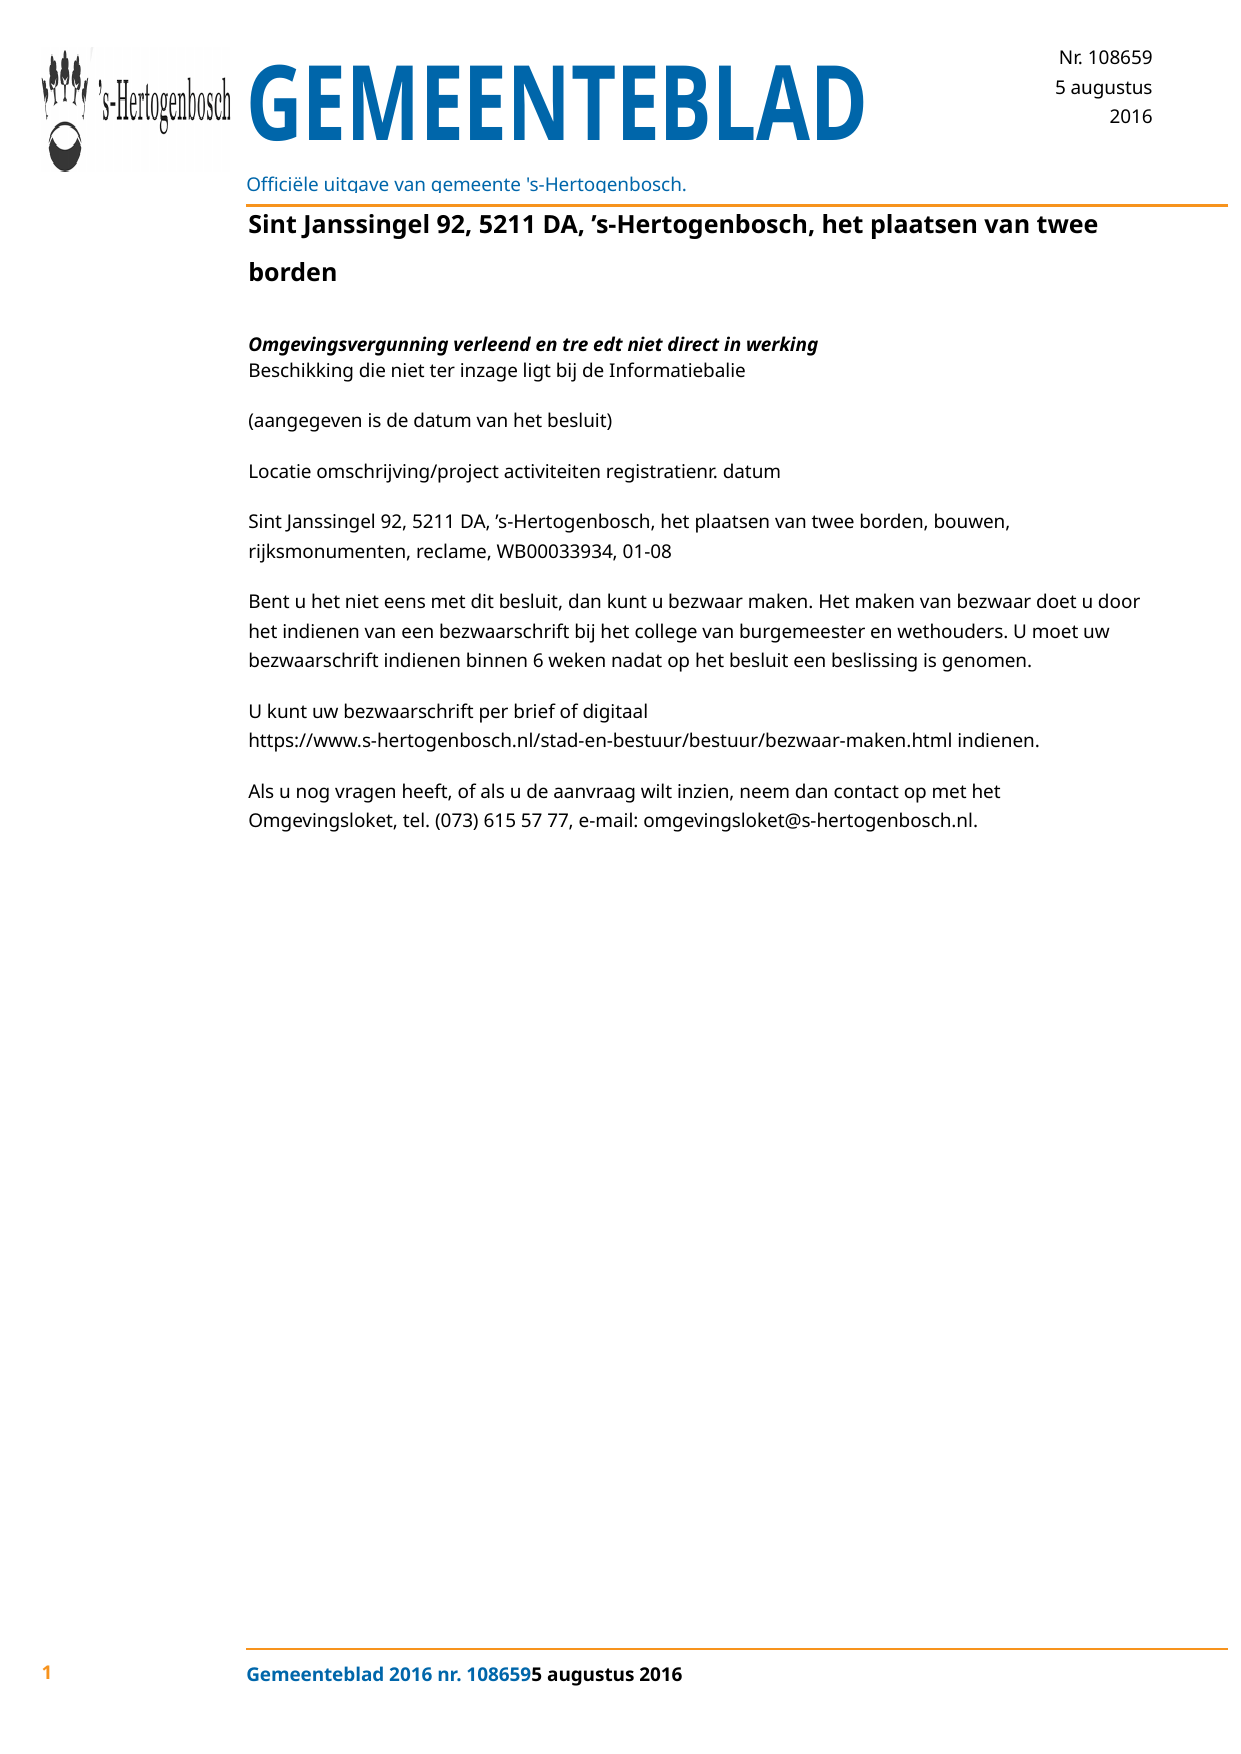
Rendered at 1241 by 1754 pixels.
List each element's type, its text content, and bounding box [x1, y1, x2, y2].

picture [41, 47, 231, 172]
text Locatie omschrijving/project activiteiten registratienr. datum [248, 458, 1152, 484]
text Beschikking die niet ter inzage ligt bij de Informatiebalie [248, 357, 1152, 383]
text (aangegeven is de datum van het besluit) [248, 408, 1152, 433]
text Bent u het niet eens met dit besluit, dan kunt u bezwaar maken. Het maken van bezwaar doet u door het indienen van een bezwaarschrift bij het college van burgemeester en wethouders. U moet uw bezwaarschrift indienen binnen 6 weken nadat op het besluit een beslissing is genomen. [248, 588, 1152, 673]
text Omgevingsvergunning verleend en tre edt niet direct in werking [248, 331, 1152, 357]
text U kunt uw bezwaarschrift per brief of digitaal https://www.s-hertogenbosch.nl/stad-en-bestuur/bestuur/bezwaar-maken.html indienen. [248, 698, 1152, 753]
text Sint Janssingel 92, 5211 DA, ’s-Hertogenbosch, het plaatsen van twee borden, bouwen, rijksmonumenten, reclame, WB00033934, 01-08 [248, 508, 1152, 564]
text Als u nog vragen heeft, of als u de aanvraag wilt inzien, neem dan contact op met het Omgevingsloket, tel. (073) 615 57 77, e-mail: omgevingsloket@s-hertogenbosch.nl. [248, 778, 1152, 833]
text Sint Janssingel 92, 5211 DA, ’s-Hertogenbosch, het plaatsen van twee borden [248, 207, 1152, 288]
